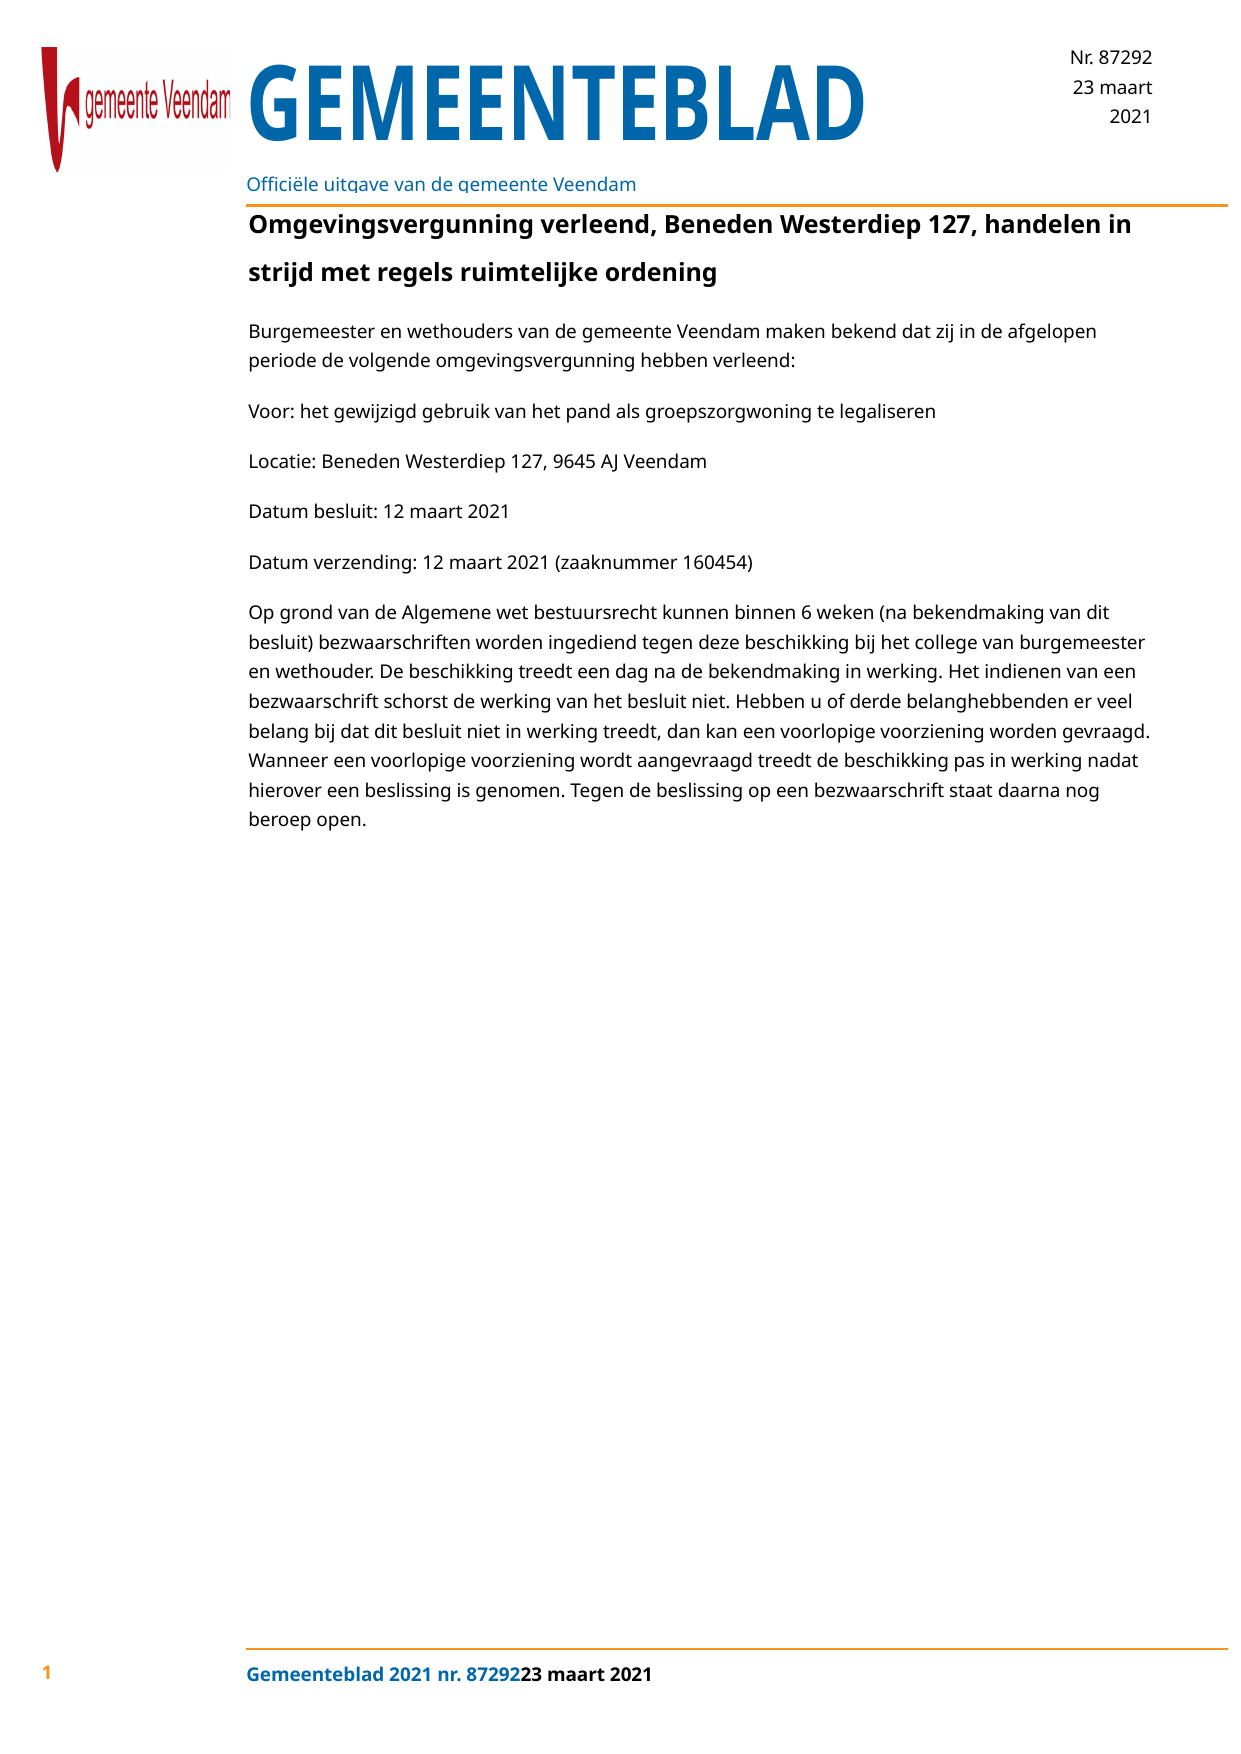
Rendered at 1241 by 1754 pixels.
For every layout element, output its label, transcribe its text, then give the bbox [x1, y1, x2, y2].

text Omgevingsvergunning verleend, Beneden Westerdiep 127, handelen in strijd met regels ruimtelijke ordening [248, 207, 1152, 288]
text Op grond van de Algemene wet bestuursrecht kunnen binnen 6 weken (na bekendmaking van dit besluit) bezwaarschriften worden ingediend tegen deze beschikking bij het college van burgemeester en wethouder. De beschikking treedt een dag na de bekendmaking in werking. Het indienen van een bezwaarschrift schorst de werking van het besluit niet. Hebben u of derde belanghebbenden er veel belang bij dat dit besluit niet in werking treedt, dan kan een voorlopige voorziening worden gevraagd. Wanneer een voorlopige voorziening wordt aangevraagd treedt de beschikking pas in werking nadat hierover een beslissing is genomen. Tegen de beslissing op een bezwaarschrift staat daarna nog beroep open. [248, 599, 1152, 832]
text Voor: het gewijzigd gebruik van het pand als groepszorgwoning te legaliseren [248, 398, 1152, 424]
text Datum verzending: 12 maart 2021 (zaaknummer 160454) [248, 549, 1152, 575]
text Burgemeester en wethouders van de gemeente Veendam maken bekend dat zij in de afgelopen periode de volgende omgevingsvergunning hebben verleend: [248, 318, 1152, 373]
text Datum besluit: 12 maart 2021 [248, 499, 1152, 524]
text Locatie: Beneden Westerdiep 127, 9645 AJ Veendam [248, 448, 1152, 474]
picture [41, 47, 231, 172]
